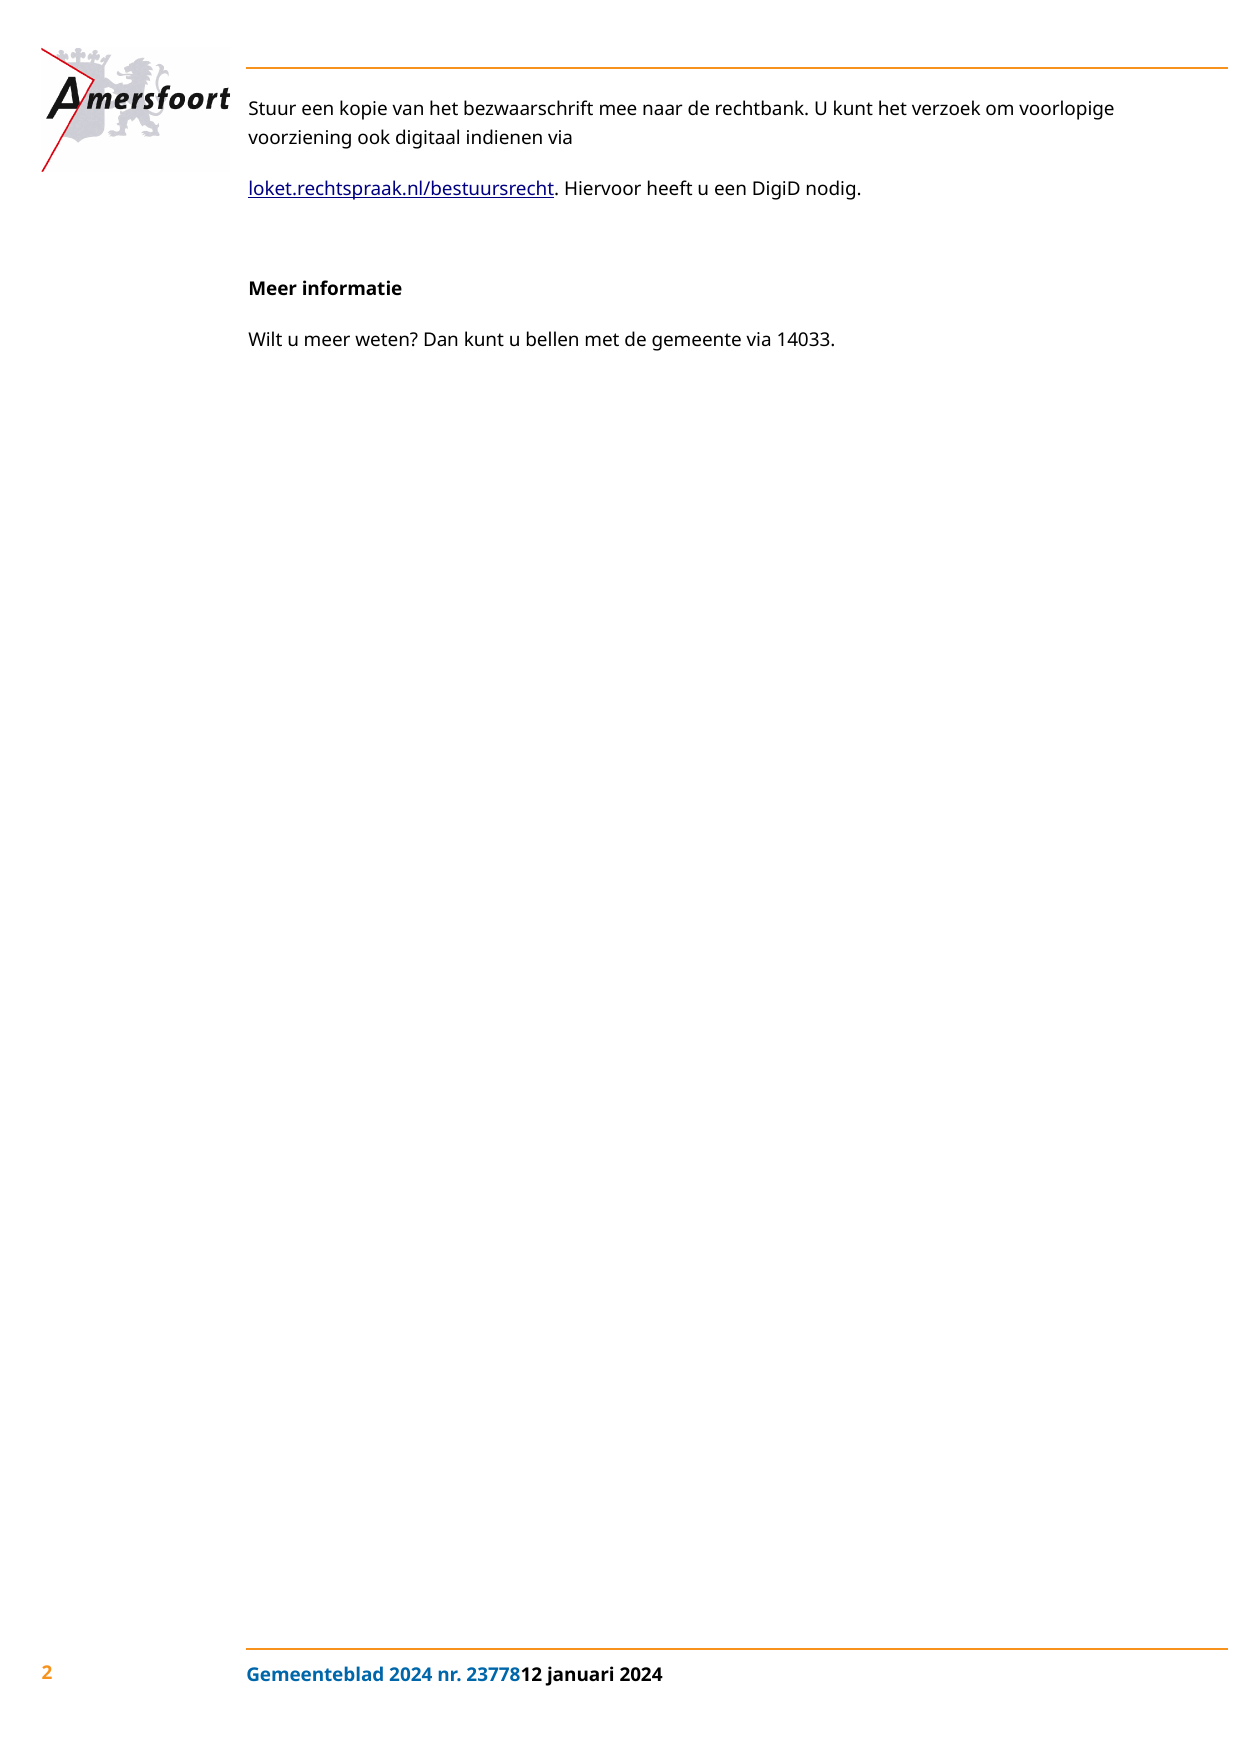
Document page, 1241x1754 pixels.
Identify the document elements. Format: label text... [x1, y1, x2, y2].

text Meer informatie [248, 276, 1152, 301]
text Wilt u meer weten? Dan kunt u bellen met de gemeente via 14033. [248, 326, 1152, 352]
text Stuur een kopie van het bezwaarschrift mee naar de rechtbank. U kunt het verzoek om voorlopige voorziening ook digitaal indienen via [248, 95, 1152, 150]
text loket.rechtspraak.nl/bestuursrecht. Hiervoor heeft u een DigiD nodig. [248, 175, 1152, 201]
picture [41, 47, 231, 172]
